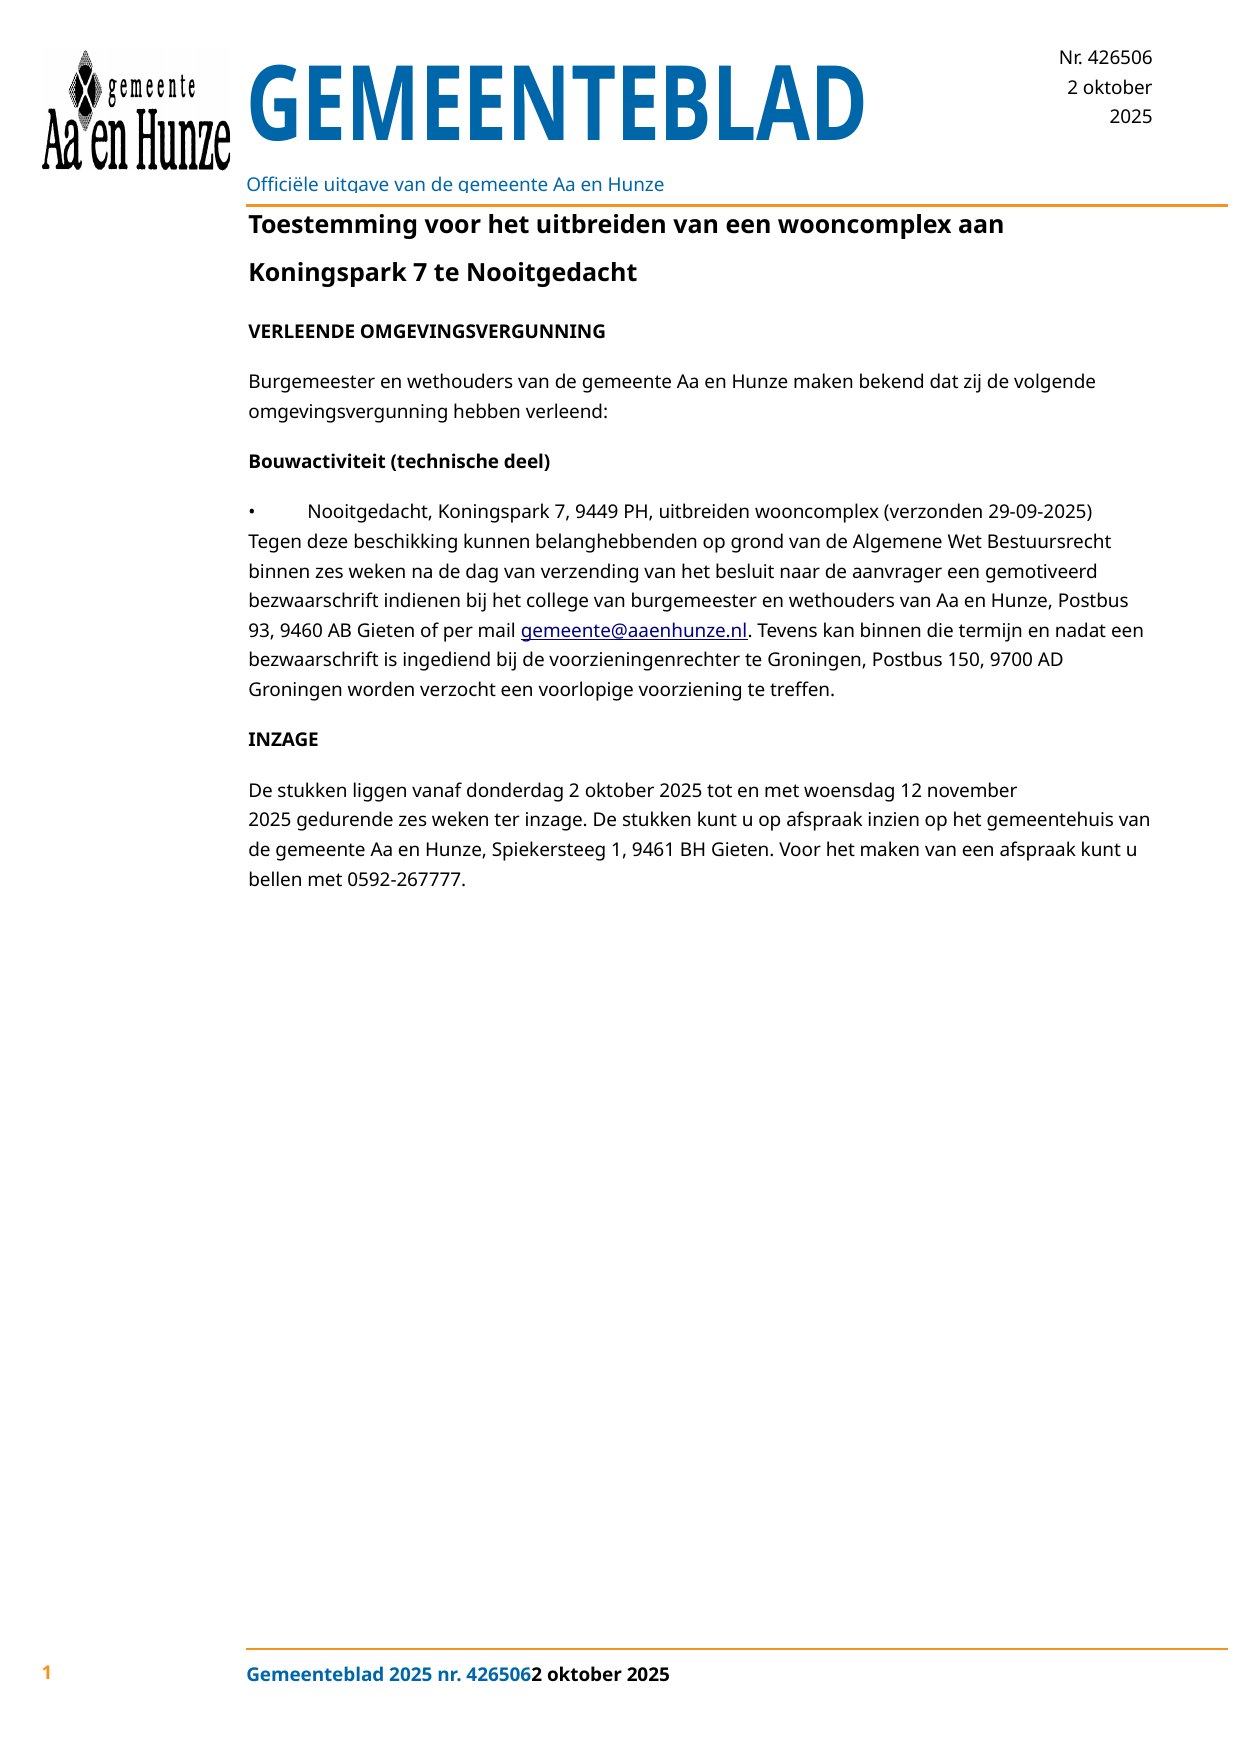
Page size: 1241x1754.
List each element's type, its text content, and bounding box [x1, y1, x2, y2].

list Nooitgedacht, Koningspark 7, 9449 PH, uitbreiden wooncomplex (verzonden 29-09-2025) [248, 499, 1152, 524]
text De stukken liggen vanaf donderdag 2 oktober 2025 tot en met woensdag 12 november 2025 gedurende zes weken ter inzage. De stukken kunt u op afspraak inzien op het gemeentehuis van de gemeente Aa en Hunze, Spiekersteeg 1, 9461 BH Gieten. Voor het maken van een afspraak kunt u bellen met 0592-267777. [248, 777, 1152, 892]
picture [41, 47, 231, 172]
text Bouwactiviteit (technische deel) [248, 448, 1152, 474]
text Burgemeester en wethouders van de gemeente Aa en Hunze maken bekend dat zij de volgende omgevingsvergunning hebben verleend: [248, 368, 1152, 424]
text INZAGE [248, 727, 1152, 752]
text Toestemming voor het uitbreiden van een wooncomplex aan Koningspark 7 te Nooitgedacht [248, 207, 1152, 288]
text VERLEENDE OMGEVINGSVERGUNNING [248, 318, 1152, 344]
text Tegen deze beschikking kunnen belanghebbenden op grond van de Algemene Wet Bestuursrecht binnen zes weken na de dag van verzending van het besluit naar de aanvrager een gemotiveerd bezwaarschrift indienen bij het college van burgemeester en wethouders van Aa en Hunze, Postbus 93, 9460 AB Gieten of per mail gemeente@aaenhunze.nl. Tevens kan binnen die termijn en nadat een bezwaarschrift is ingediend bij de voorzieningenrechter te Groningen, Postbus 150, 9700 AD Groningen worden verzocht een voorlopige voorziening te treffen. [248, 528, 1152, 702]
